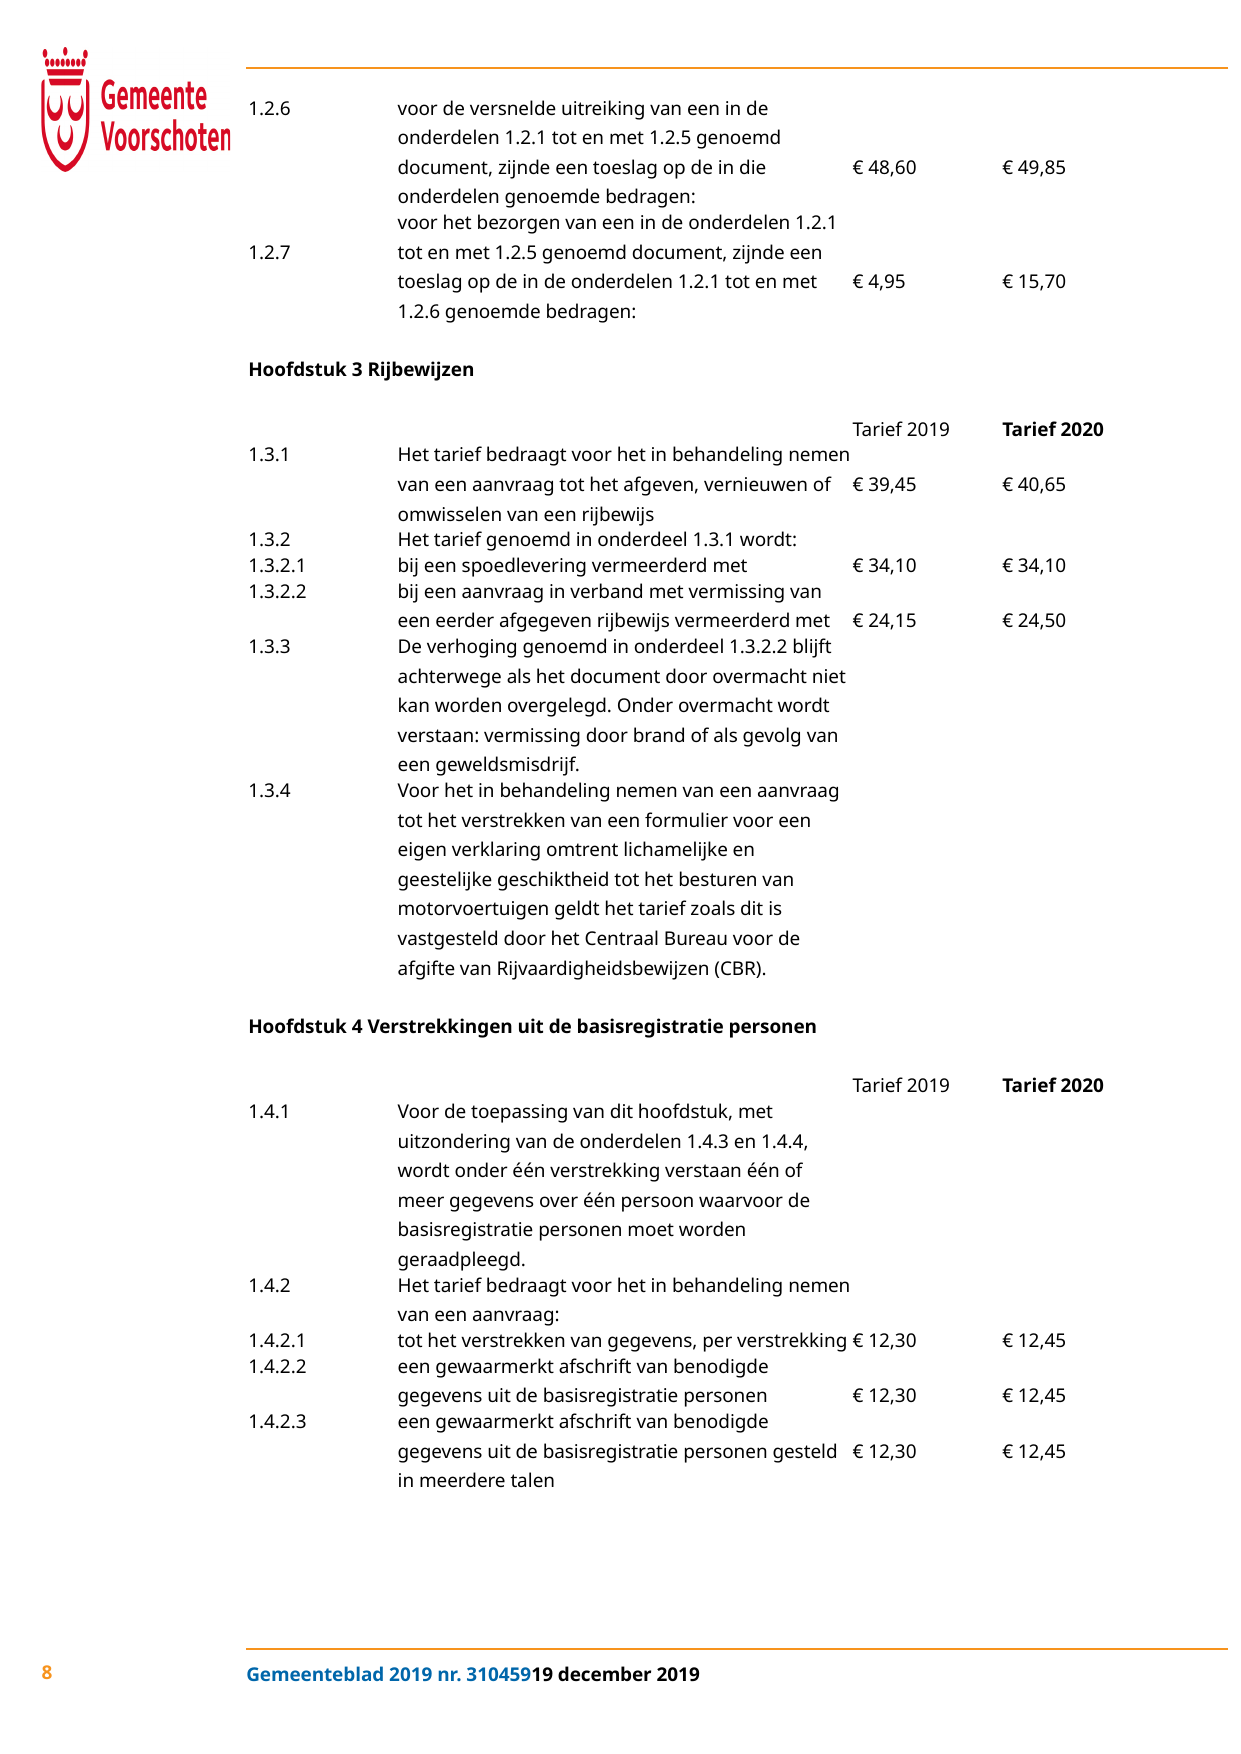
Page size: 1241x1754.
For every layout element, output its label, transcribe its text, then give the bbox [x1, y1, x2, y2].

table_cell De verhoging genoemd in onderdeel 1.3.2.2 blijft achterwege als het document door overmacht niet kan worden overgelegd. Onder overmacht wordt verstaan: vermissing door brand of als gevolg van een geweldsmisdrijf. [398, 633, 852, 777]
table_cell 1.3.2.1 [248, 552, 397, 578]
table_cell bij een spoedlevering vermeerderd met [398, 552, 852, 578]
text Hoofdstuk 3 Rijbewijzen [248, 357, 1152, 382]
table_cell [1002, 633, 1152, 777]
table_cell Het tarief bedraagt voor het in behandeling nemen van een aanvraag: [398, 1272, 852, 1327]
table_cell [853, 1272, 1002, 1327]
table_cell Voor het in behandeling nemen van een aanvraag tot het verstrekken van een formulier voor een eigen verklaring omtrent lichamelijke en geestelijke geschiktheid tot het besturen van motorvoertuigen geldt het tarief zoals dit is vastgesteld door het Centraal Bureau voor de afgifte van Rijvaardigheidsbewijzen (CBR). [398, 777, 852, 981]
table_cell € 48,60 [853, 95, 1002, 209]
table_cell € 34,10 [1002, 552, 1152, 578]
table_cell 1.4.2.1 [248, 1327, 397, 1353]
table_header [398, 1073, 852, 1098]
table_header [398, 416, 852, 442]
table_header [248, 1073, 397, 1098]
table_cell [853, 526, 1002, 552]
table_header Tarief 2019 [853, 1073, 1002, 1098]
table_header Tarief 2019 [853, 416, 1002, 442]
table_header [248, 416, 397, 442]
table_cell € 24,15 [853, 578, 1002, 633]
text Hoofdstuk 4 Verstrekkingen uit de basisregistratie personen [248, 1013, 1152, 1039]
table_cell € 12,30 [853, 1327, 1002, 1353]
table_cell € 12,45 [1002, 1353, 1152, 1408]
table_cell 1.4.1 [248, 1098, 397, 1272]
table_cell 1.4.2.2 [248, 1353, 397, 1408]
table_cell [853, 633, 1002, 777]
table_cell Het tarief genoemd in onderdeel 1.3.1 wordt: [398, 526, 852, 552]
table_cell € 12,45 [1002, 1408, 1152, 1493]
picture [41, 47, 231, 172]
table_cell 1.4.2.3 [248, 1408, 397, 1493]
table_cell een gewaarmerkt afschrift van benodigde gegevens uit de basisregistratie personen [398, 1353, 852, 1408]
table_cell 1.2.7 [248, 209, 397, 324]
table_cell 1.3.2.2 [248, 578, 397, 633]
table_cell € 40,65 [1002, 442, 1152, 526]
table_cell 1.3.4 [248, 777, 397, 981]
table_cell [1002, 1272, 1152, 1327]
table_cell € 39,45 [853, 442, 1002, 526]
table_cell € 24,50 [1002, 578, 1152, 633]
table_cell 1.4.2 [248, 1272, 397, 1327]
table_cell € 4,95 [853, 209, 1002, 324]
table_cell [853, 777, 1002, 981]
table_cell een gewaarmerkt afschrift van benodigde gegevens uit de basisregistratie personen gesteld in meerdere talen [398, 1408, 852, 1493]
table_cell Het tarief bedraagt voor het in behandeling nemen van een aanvraag tot het afgeven, vernieuwen of omwisselen van een rijbewijs [398, 442, 852, 526]
table_cell € 34,10 [853, 552, 1002, 578]
table_cell [1002, 1098, 1152, 1272]
table_cell € 12,45 [1002, 1327, 1152, 1353]
table_cell 1.3.3 [248, 633, 397, 777]
table_cell voor de versnelde uitreiking van een in de onderdelen 1.2.1 tot en met 1.2.5 genoemd document, zijnde een toeslag op de in die onderdelen genoemde bedragen: [398, 95, 852, 209]
table_cell € 49,85 [1002, 95, 1152, 209]
table_cell tot het verstrekken van gegevens, per verstrekking [398, 1327, 852, 1353]
table_cell € 12,30 [853, 1408, 1002, 1493]
table_cell [1002, 526, 1152, 552]
table_cell bij een aanvraag in verband met vermissing van een eerder afgegeven rijbewijs vermeerderd met [398, 578, 852, 633]
table_cell [853, 1098, 1002, 1272]
table_cell 1.3.1 [248, 442, 397, 526]
table_cell voor het bezorgen van een in de onderdelen 1.2.1 tot en met 1.2.5 genoemd document, zijnde een toeslag op de in de onderdelen 1.2.1 tot en met 1.2.6 genoemde bedragen: [398, 209, 852, 324]
table_header Tarief 2020 [1002, 1073, 1152, 1098]
table_cell Voor de toepassing van dit hoofdstuk, met uitzondering van de onderdelen 1.4.3 en 1.4.4, wordt onder één verstrekking verstaan één of meer gegevens over één persoon waarvoor de basisregistratie personen moet worden geraadpleegd. [398, 1098, 852, 1272]
table_cell 1.3.2 [248, 526, 397, 552]
table_header Tarief 2020 [1002, 416, 1152, 442]
table_cell 1.2.6 [248, 95, 397, 209]
table_cell € 15,70 [1002, 209, 1152, 324]
table_cell € 12,30 [853, 1353, 1002, 1408]
table_cell [1002, 777, 1152, 981]
